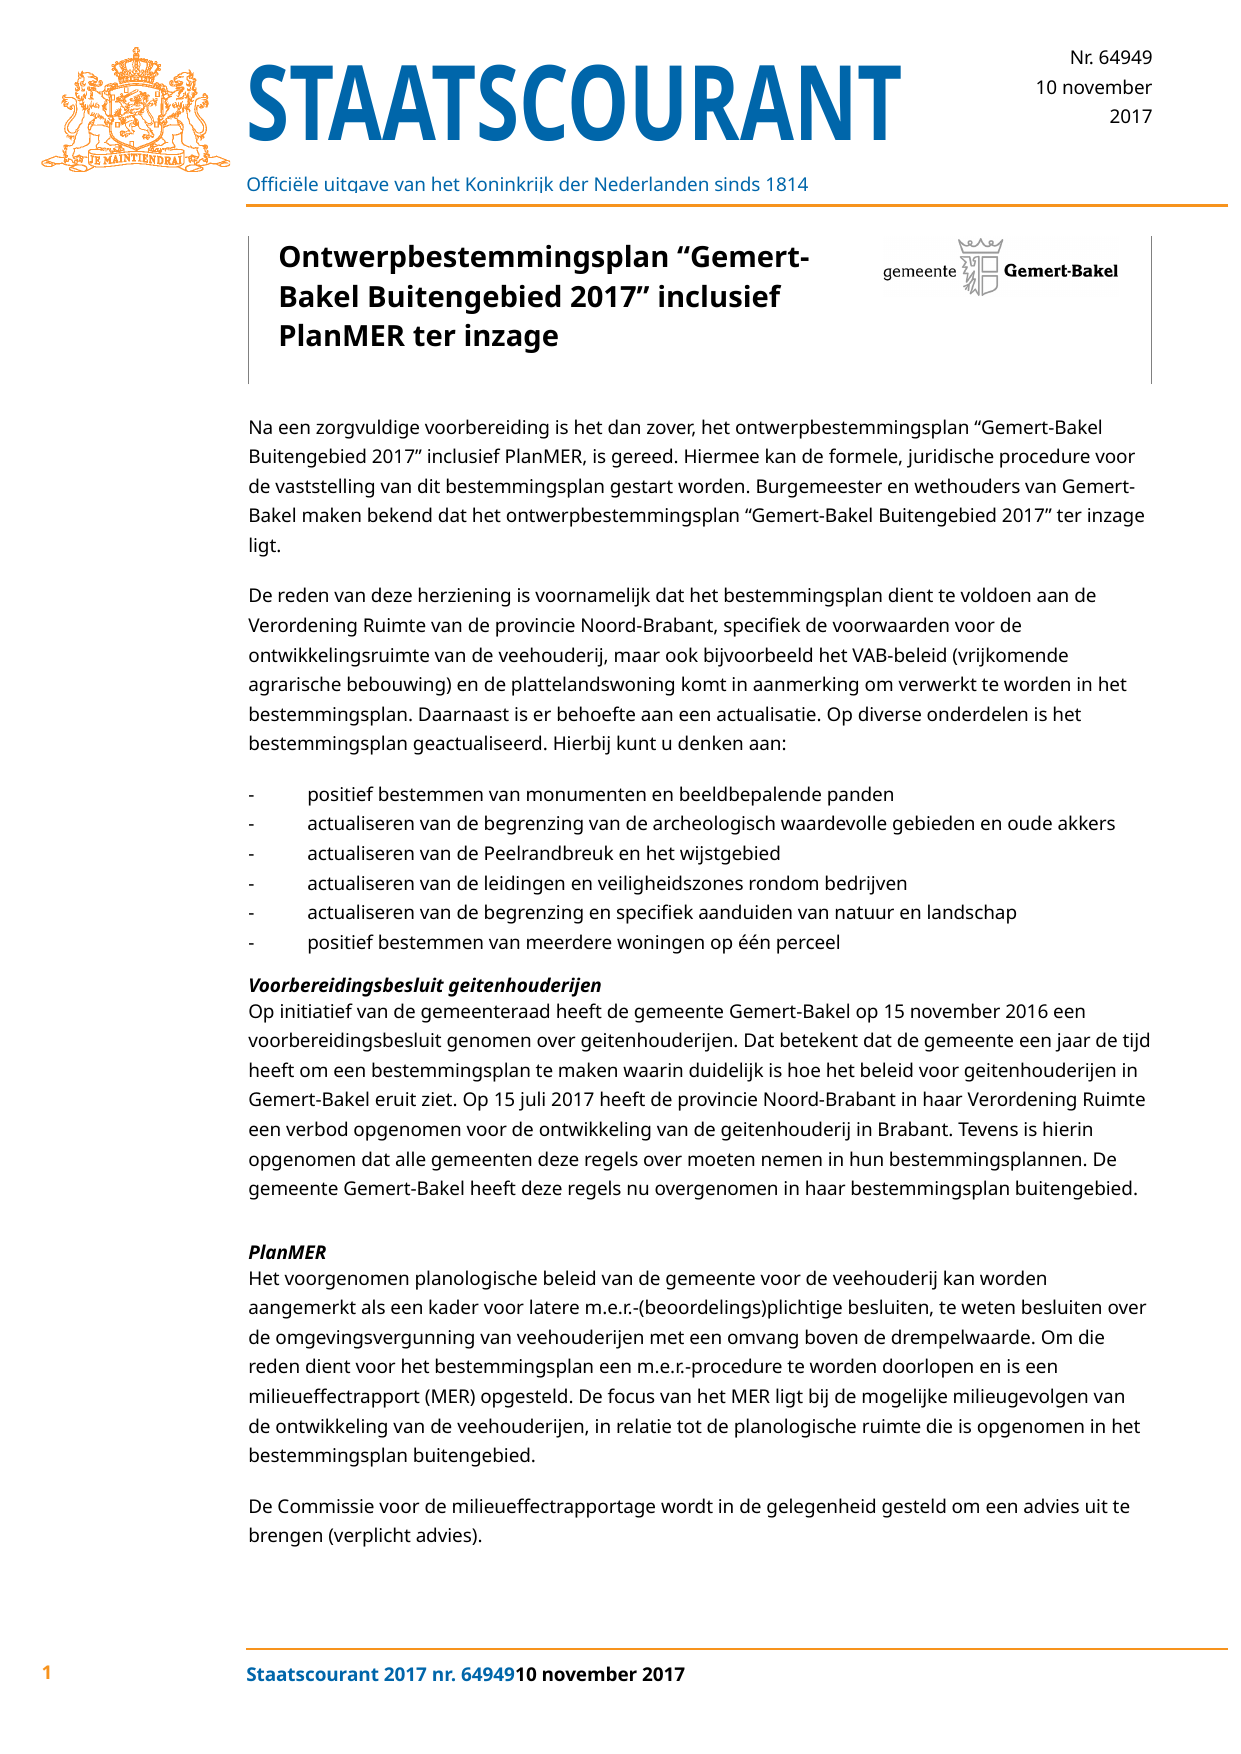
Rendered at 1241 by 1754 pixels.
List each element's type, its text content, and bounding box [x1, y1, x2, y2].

text Na een zorgvuldige voorbereiding is het dan zover, het ontwerpbestemmingsplan “Gemert-Bakel Buitengebied 2017” inclusief PlanMER, is gereed. Hiermee kan de formele, juridische procedure voor de vaststelling van dit bestemmingsplan gestart worden. Burgemeester en wethouders van Gemert-Bakel maken bekend dat het ontwerpbestemmingsplan “Gemert-Bakel Buitengebied 2017” ter inzage ligt. [248, 414, 1152, 558]
list positief bestemmen van meerdere woningen op één perceel [248, 929, 1152, 955]
text Op initiatief van de gemeenteraad heeft de gemeente Gemert-Bakel op 15 november 2016 een voorbereidingsbesluit genomen over geitenhouderijen. Dat betekent dat de gemeente een jaar de tijd heeft om een bestemmingsplan te maken waarin duidelijk is hoe het beleid voor geitenhouderijen in Gemert-Bakel eruit ziet. Op 15 juli 2017 heeft de provincie Noord-Brabant in haar Verordening Ruimte een verbod opgenomen voor de ontwikkeling van de geitenhouderij in Brabant. Tevens is hierin opgenomen dat alle gemeenten deze regels over moeten nemen in hun bestemmingsplannen. De gemeente Gemert-Bakel heeft deze regels nu overgenomen in haar bestemmingsplan buitengebied. [248, 998, 1152, 1201]
list actualiseren van de begrenzing en specifiek aanduiden van natuur en landschap [248, 899, 1152, 925]
list actualiseren van de leidingen en veiligheidszones rondom bedrijven [248, 870, 1152, 896]
text Voorbereidingsbesluit geitenhouderijen [248, 972, 1152, 998]
text PlanMER [248, 1239, 1152, 1265]
text De reden van deze herziening is voornamelijk dat het bestemmingsplan dient te voldoen aan de Verordening Ruimte van de provincie Noord-Brabant, specifiek de voorwaarden voor de ontwikkelingsruimte van de veehouderij, maar ook bijvoorbeeld het VAB-beleid (vrijkomende agrarische bebouwing) en de plattelandswoning komt in aanmerking om verwerkt te worden in het bestemmingsplan. Daarnaast is er behoefte aan een actualisatie. Op diverse onderdelen is het bestemmingsplan geactualiseerd. Hierbij kunt u denken aan: [248, 583, 1152, 756]
picture [41, 47, 231, 172]
text De Commissie voor de milieueffectrapportage wordt in de gelegenheid gesteld om een advies uit te brengen (verplicht advies). [248, 1493, 1152, 1548]
text Het voorgenomen planologische beleid van de gemeente voor de veehouderij kan worden aangemerkt als een kader voor latere m.e.r.-(beoordelings)plichtige besluiten, te weten besluiten over de omgevingsvergunning van veehouderijen met een omvang boven de drempelwaarde. Om die reden dient voor het bestemmingsplan een m.e.r.-procedure te worden doorlopen en is een milieueffectrapport (MER) opgesteld. De focus van het MER ligt bij de mogelijke milieugevolgen van de ontwikkeling van de veehouderijen, in relatie tot de planologische ruimte die is opgenomen in het bestemmingsplan buitengebied. [248, 1265, 1152, 1468]
list actualiseren van de begrenzing van de archeologisch waardevolle gebieden en oude akkers [248, 811, 1152, 836]
list positief bestemmen van monumenten en beeldbepalende panden [248, 781, 1152, 807]
table_header [850, 236, 1151, 384]
list actualiseren van de Peelrandbreuk en het wijstgebied [248, 840, 1152, 866]
picture [882, 236, 1119, 297]
table_header Ontwerpbestemmingsplan “Gemert-Bakel Buitengebied 2017” inclusief PlanMER ter inzage [249, 236, 850, 384]
